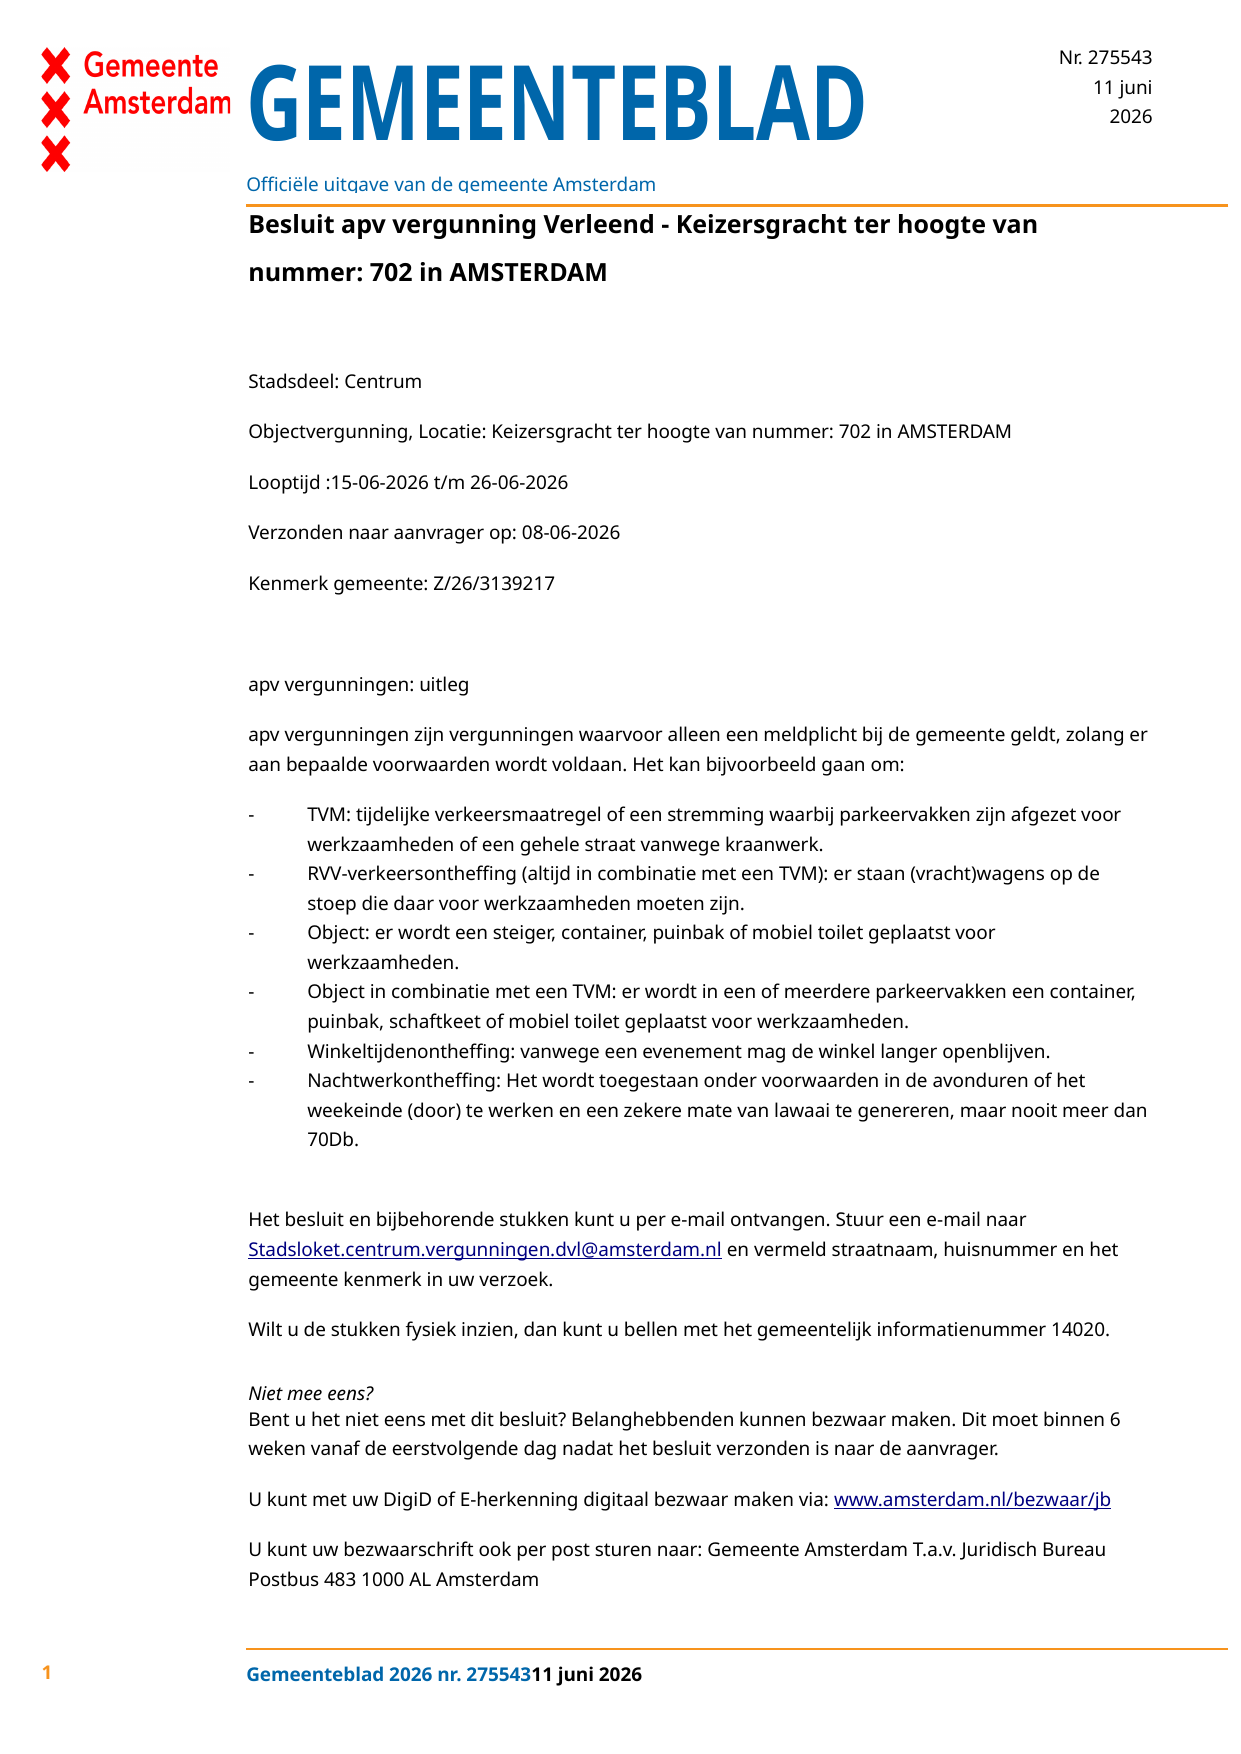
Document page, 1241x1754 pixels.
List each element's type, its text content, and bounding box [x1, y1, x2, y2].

list Object: er wordt een steiger, container, puinbak of mobiel toilet geplaatst voor werkzaamheden. [248, 919, 1152, 975]
picture [41, 47, 231, 172]
list RVV-verkeersontheffing (altijd in combinatie met een TVM): er staan (vracht)wagens op de stoep die daar voor werkzaamheden moeten zijn. [248, 860, 1152, 916]
text Wilt u de stukken fysiek inzien, dan kunt u bellen met het gemeentelijk informatienummer 14020. [248, 1316, 1152, 1342]
text Kenmerk gemeente: Z/26/3139217 [248, 570, 1152, 596]
list TVM: tijdelijke verkeersmaatregel of een stremming waarbij parkeervakken zijn afgezet voor werkzaamheden of een gehele straat vanwege kraanwerk. [248, 801, 1152, 857]
text Niet mee eens? [248, 1380, 1152, 1406]
text apv vergunningen: uitleg [248, 671, 1152, 697]
text Stadsdeel: Centrum [248, 368, 1152, 394]
text Het besluit en bijbehorende stukken kunt u per e-mail ontvangen. Stuur een e-mail naar Stadsloket.centrum.vergunningen.dvl@amsterdam.nl en vermeld straatnaam, huisnummer en het gemeente kenmerk in uw verzoek. [248, 1207, 1152, 1292]
text Looptijd :15-06-2026 t/m 26-06-2026 [248, 469, 1152, 495]
text Objectvergunning, Locatie: Keizersgracht ter hoogte van nummer: 702 in AMSTERDAM [248, 419, 1152, 444]
text U kunt met uw DigiD of E-herkenning digitaal bezwaar maken via: www.amsterdam.nl/bezwaar/jb [248, 1486, 1152, 1512]
text U kunt uw bezwaarschrift ook per post sturen naar: Gemeente Amsterdam T.a.v. Juridisch Bureau Postbus 483 1000 AL Amsterdam [248, 1536, 1152, 1592]
list Nachtwerkontheffing: Het wordt toegestaan onder voorwaarden in de avonduren of het weekeinde (door) te werken en een zekere mate van lawaai te genereren, maar nooit meer dan 70Db. [248, 1067, 1152, 1152]
text Besluit apv vergunning Verleend - Keizersgracht ter hoogte van nummer: 702 in AMSTERDAM [248, 207, 1152, 288]
list Object in combinatie met een TVM: er wordt in een of meerdere parkeervakken een container, puinbak, schaftkeet of mobiel toilet geplaatst voor werkzaamheden. [248, 979, 1152, 1034]
text Verzonden naar aanvrager op: 08-06-2026 [248, 519, 1152, 545]
list Winkeltijdenontheffing: vanwege een evenement mag de winkel langer openblijven. [248, 1038, 1152, 1064]
text Bent u het niet eens met dit besluit? Belanghebbenden kunnen bezwaar maken. Dit moet binnen 6 weken vanaf de eerstvolgende dag nadat het besluit verzonden is naar de aanvrager. [248, 1406, 1152, 1461]
text apv vergunningen zijn vergunningen waarvoor alleen een meldplicht bij de gemeente geldt, zolang er aan bepaalde voorwaarden wordt voldaan. Het kan bijvoorbeeld gaan om: [248, 721, 1152, 777]
